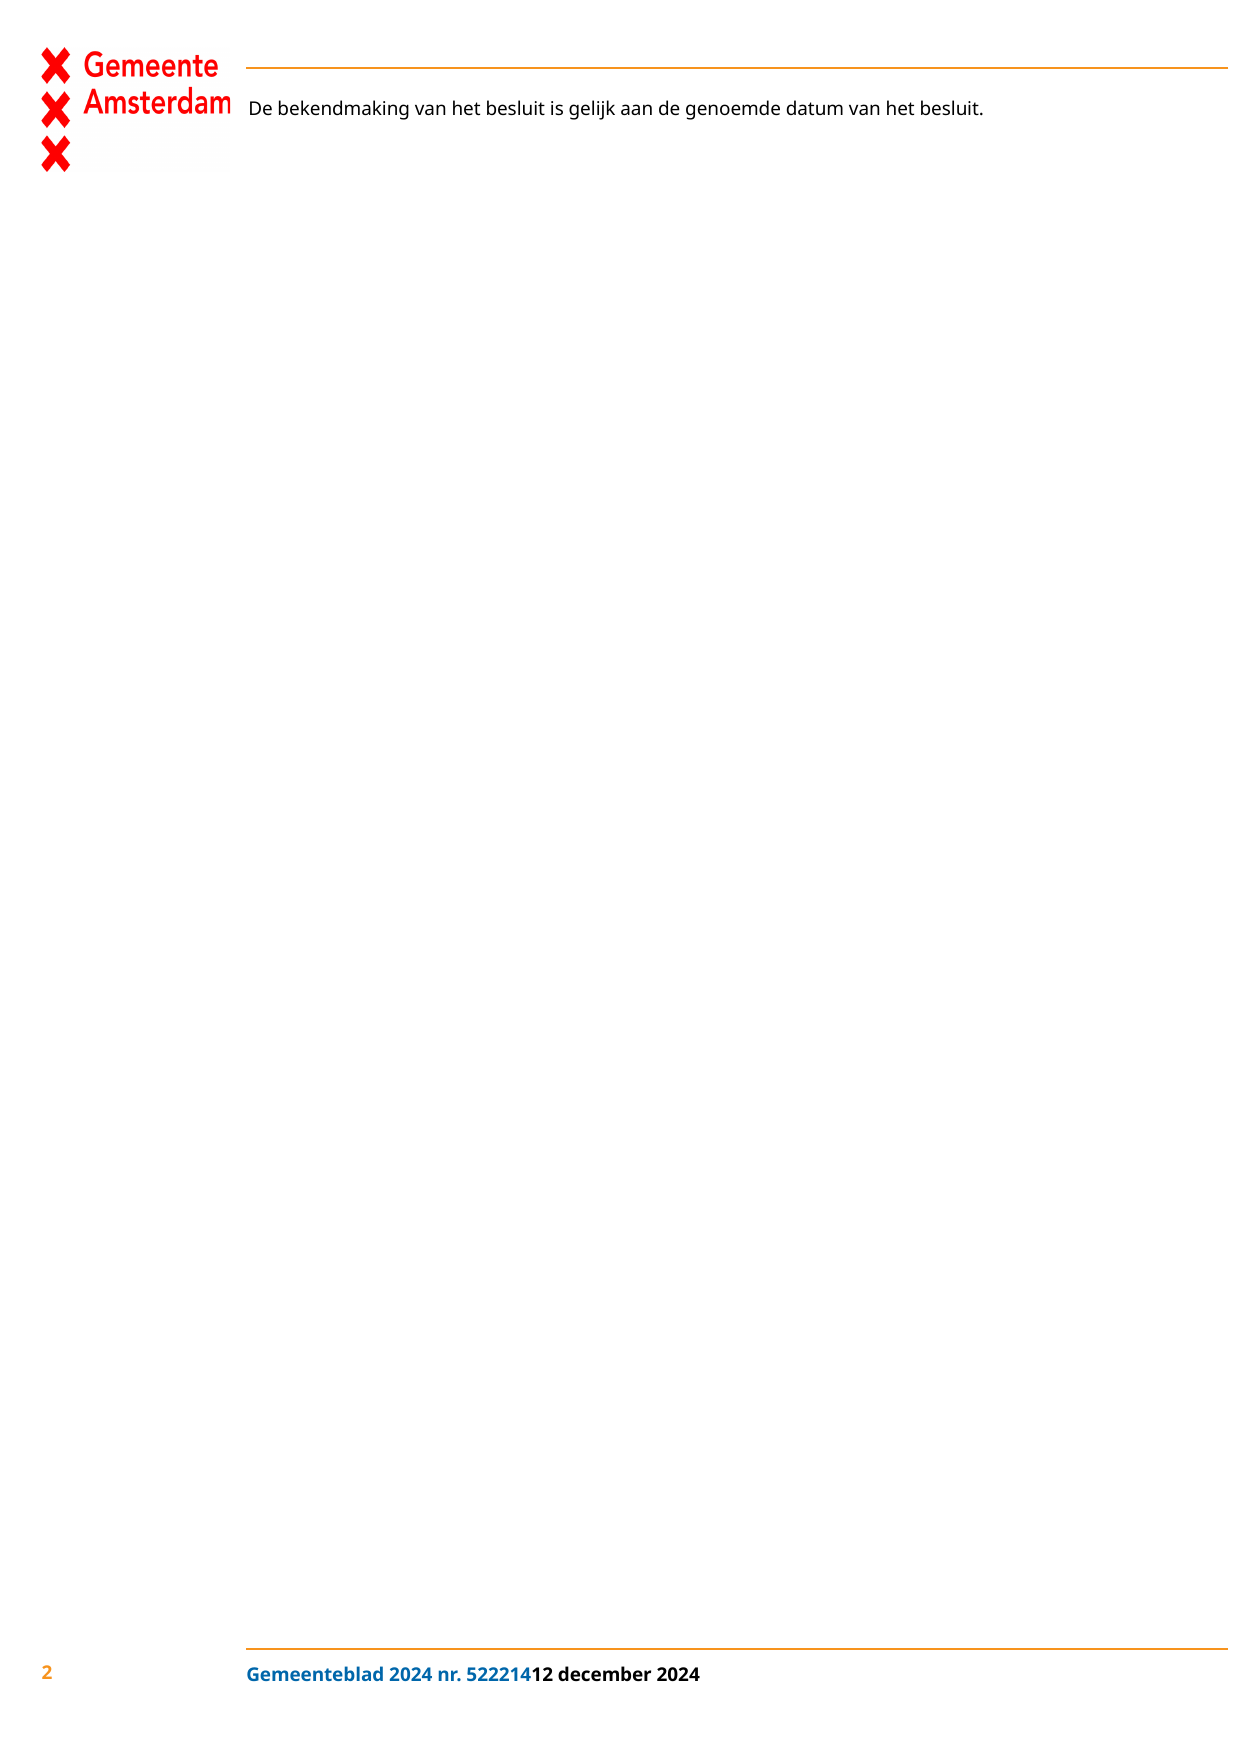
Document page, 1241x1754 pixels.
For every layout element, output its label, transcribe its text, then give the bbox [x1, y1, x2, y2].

picture [41, 47, 231, 172]
text De bekendmaking van het besluit is gelijk aan de genoemde datum van het besluit. [248, 95, 1152, 121]
